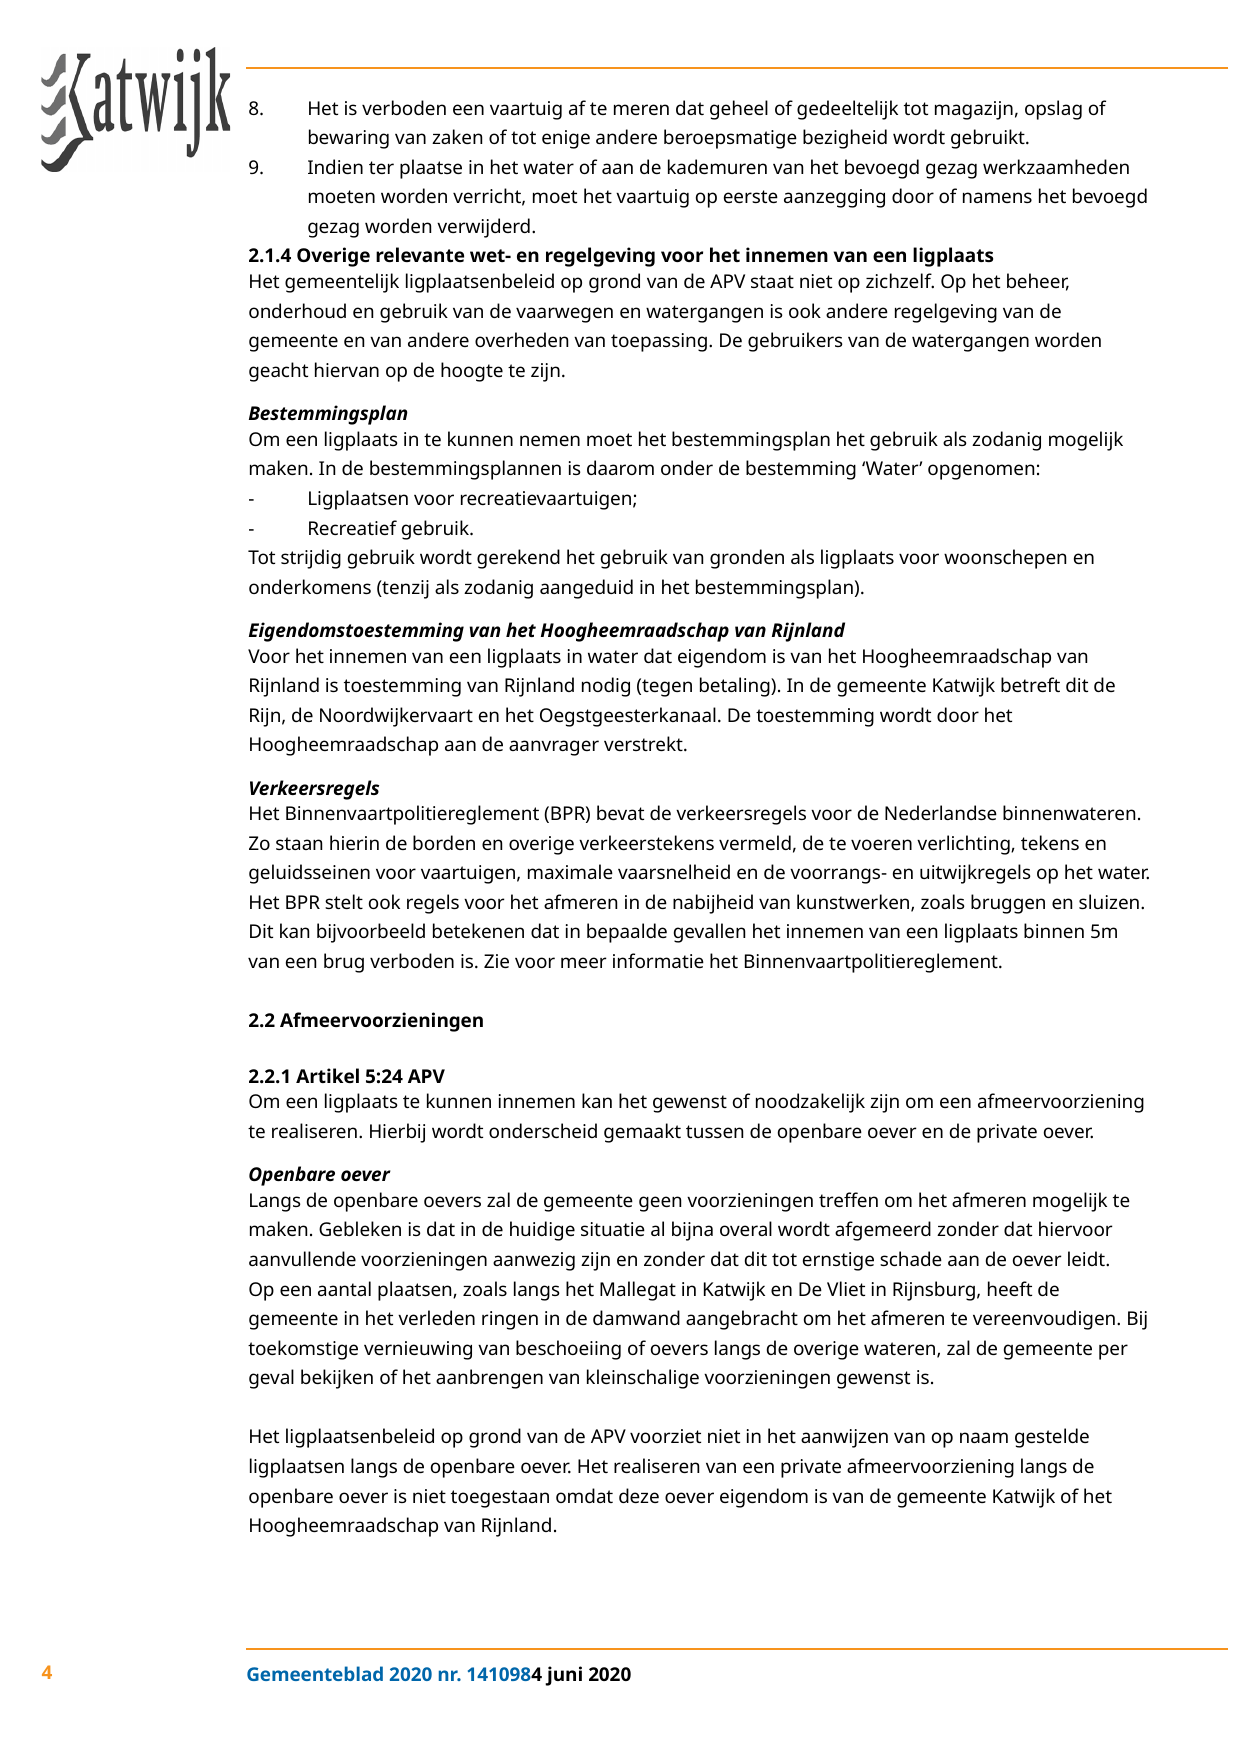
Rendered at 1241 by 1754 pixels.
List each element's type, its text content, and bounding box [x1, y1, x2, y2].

list Het is verboden een vaartuig af te meren dat geheel of gedeeltelijk tot magazijn, opslag of bewaring van zaken of tot enige andere beroepsmatige bezigheid wordt gebruikt. [248, 95, 1152, 150]
text Om een ligplaats te kunnen innemen kan het gewenst of noodzakelijk zijn om een afmeervoorziening te realiseren. Hierbij wordt onderscheid gemaakt tussen de openbare oever en de private oever. [248, 1088, 1152, 1144]
list Recreatief gebruik. [248, 515, 1152, 541]
text Verkeersregels [248, 775, 1152, 800]
text Voor het innemen van een ligplaats in water dat eigendom is van het Hoogheemraadschap van Rijnland is toestemming van Rijnland nodig (tegen betaling). In de gemeente Katwijk betreft dit de Rijn, de Noordwijkervaart en het Oegstgeesterkanaal. De toestemming wordt door het Hoogheemraadschap aan de aanvrager verstrekt. [248, 643, 1152, 757]
text Eigendomstoestemming van het Hoogheemraadschap van Rijnland [248, 617, 1152, 643]
text Langs de openbare oevers zal de gemeente geen voorzieningen treffen om het afmeren mogelijk te maken. Gebleken is dat in de huidige situatie al bijna overal wordt afgemeerd zonder dat hiervoor aanvullende voorzieningen aanwezig zijn en zonder dat dit tot ernstige schade aan de oever leidt. [248, 1187, 1152, 1272]
text 2.1.4 Overige relevante wet- en regelgeving voor het innemen van een ligplaats [248, 243, 1152, 268]
picture [41, 47, 231, 172]
list Ligplaatsen voor recreatievaartuigen; [248, 485, 1152, 511]
text Op een aantal plaatsen, zoals langs het Mallegat in Katwijk en De Vliet in Rijnsburg, heeft de gemeente in het verleden ringen in de damwand aangebracht om het afmeren te vereenvoudigen. Bij toekomstige vernieuwing van beschoeiing of oevers langs de overige wateren, zal de gemeente per geval bekijken of het aanbrengen van kleinschalige voorzieningen gewenst is. [248, 1276, 1152, 1390]
list Indien ter plaatse in het water of aan de kademuren van het bevoegd gezag werkzaamheden moeten worden verricht, moet het vaartuig op eerste aanzegging door of namens het bevoegd gezag worden verwijderd. [248, 154, 1152, 239]
text Openbare oever [248, 1161, 1152, 1187]
text Het Binnenvaartpolitiereglement (BPR) bevat de verkeersregels voor de Nederlandse binnenwateren. Zo staan hierin de borden en overige verkeerstekens vermeld, de te voeren verlichting, tekens en geluidsseinen voor vaartuigen, maximale vaarsnelheid en de voorrangs- en uitwijkregels op het water. Het BPR stelt ook regels voor het afmeren in de nabijheid van kunstwerken, zoals bruggen en sluizen. Dit kan bijvoorbeeld betekenen dat in bepaalde gevallen het innemen van een ligplaats binnen 5m van een brug verboden is. Zie voor meer informatie het Binnenvaartpolitiereglement. [248, 800, 1152, 974]
text Bestemmingsplan [248, 400, 1152, 426]
text 2.2 Afmeervoorzieningen [248, 1007, 1152, 1033]
text Het gemeentelijk ligplaatsenbeleid op grond van de APV staat niet op zichzelf. Op het beheer, onderhoud en gebruik van de vaarwegen en watergangen is ook andere regelgeving van de gemeente en van andere overheden van toepassing. De gebruikers van de watergangen worden geacht hiervan op de hoogte te zijn. [248, 268, 1152, 383]
text 2.2.1 Artikel 5:24 APV [248, 1063, 1152, 1088]
text Om een ligplaats in te kunnen nemen moet het bestemmingsplan het gebruik als zodanig mogelijk maken. In de bestemmingsplannen is daarom onder de bestemming ‘Water’ opgenomen: [248, 426, 1152, 481]
text Tot strijdig gebruik wordt gerekend het gebruik van gronden als ligplaats voor woonschepen en onderkomens (tenzij als zodanig aangeduid in het bestemmingsplan). [248, 544, 1152, 600]
text Het ligplaatsenbeleid op grond van de APV voorziet niet in het aanwijzen van op naam gestelde ligplaatsen langs de openbare oever. Het realiseren van een private afmeervoorziening langs de openbare oever is niet toegestaan omdat deze oever eigendom is van de gemeente Katwijk of het Hoogheemraadschap van Rijnland. [248, 1424, 1152, 1538]
